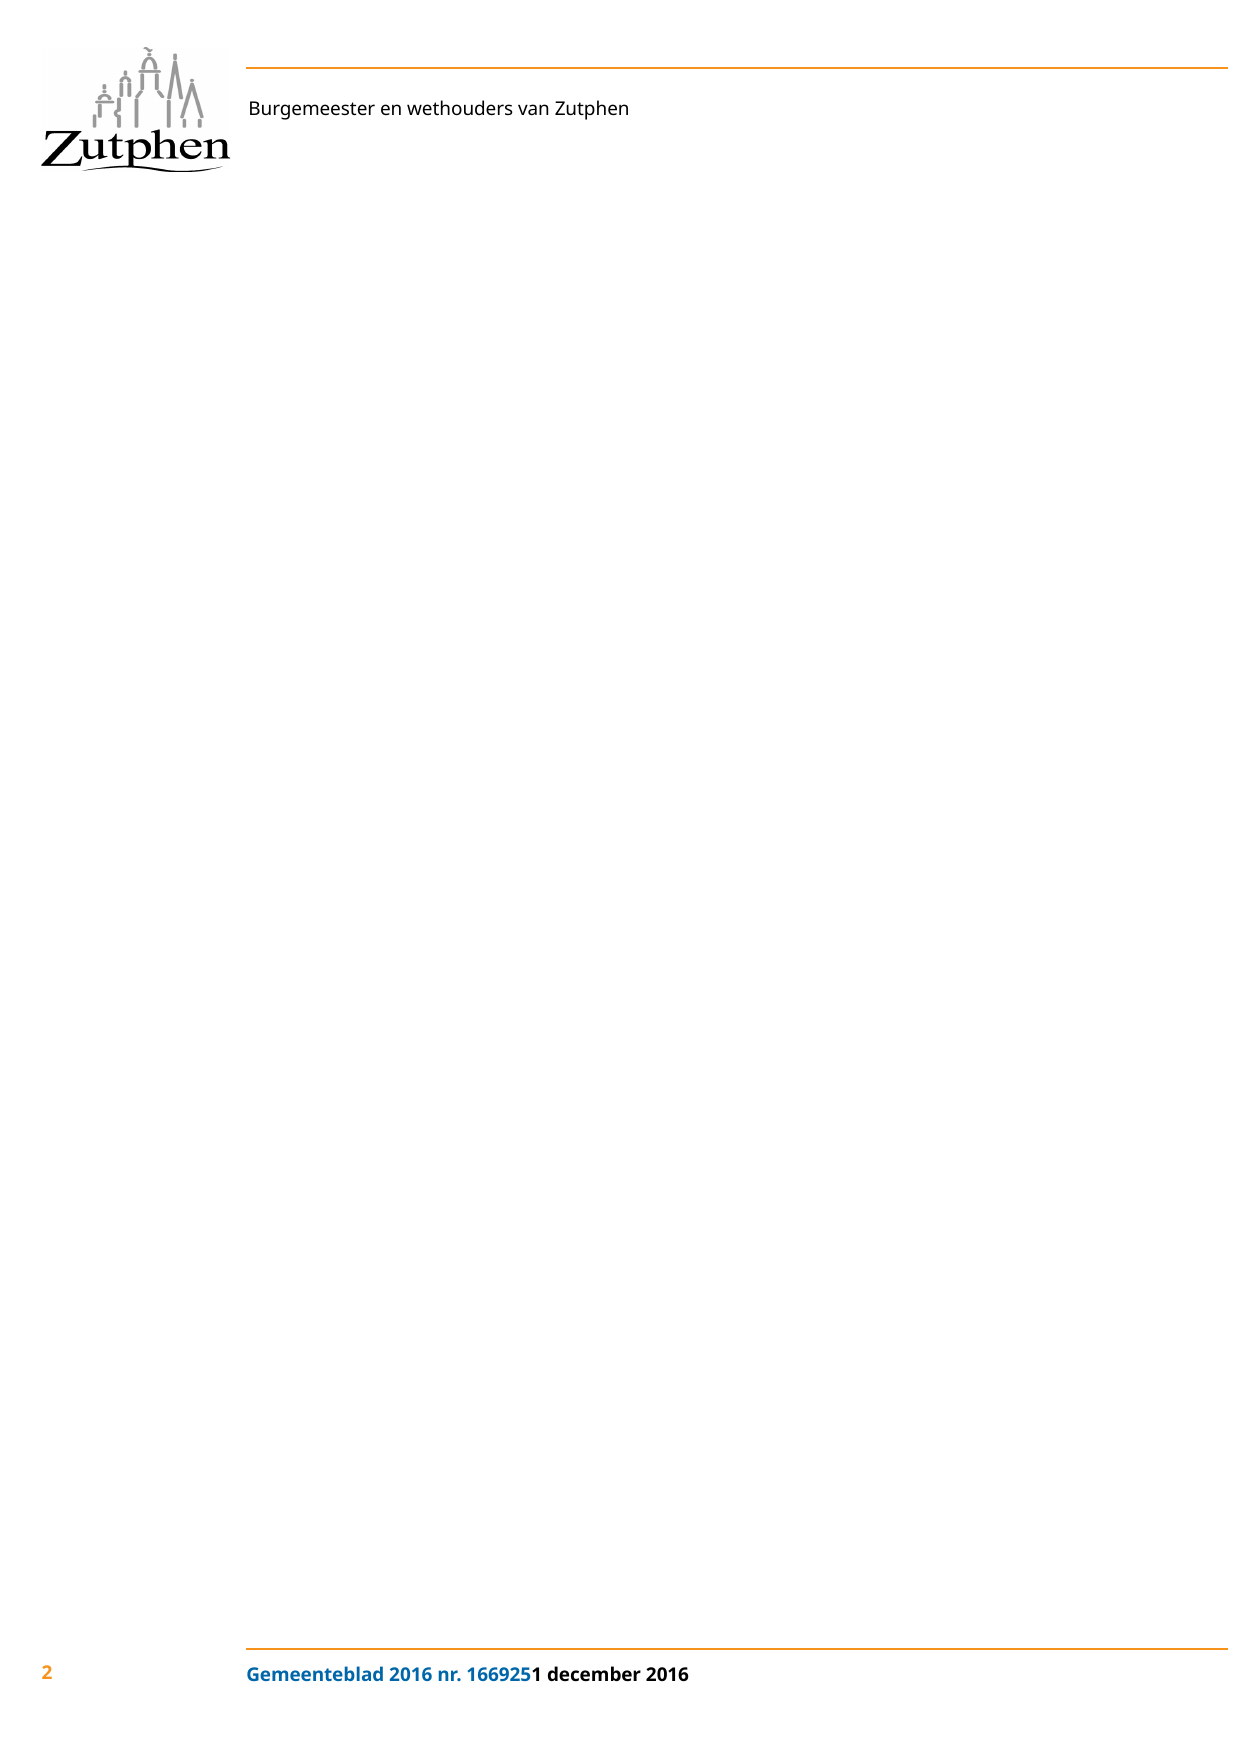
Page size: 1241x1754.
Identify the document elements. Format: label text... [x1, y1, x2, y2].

text Burgemeester en wethouders van Zutphen [248, 95, 1152, 121]
picture [41, 47, 231, 172]
